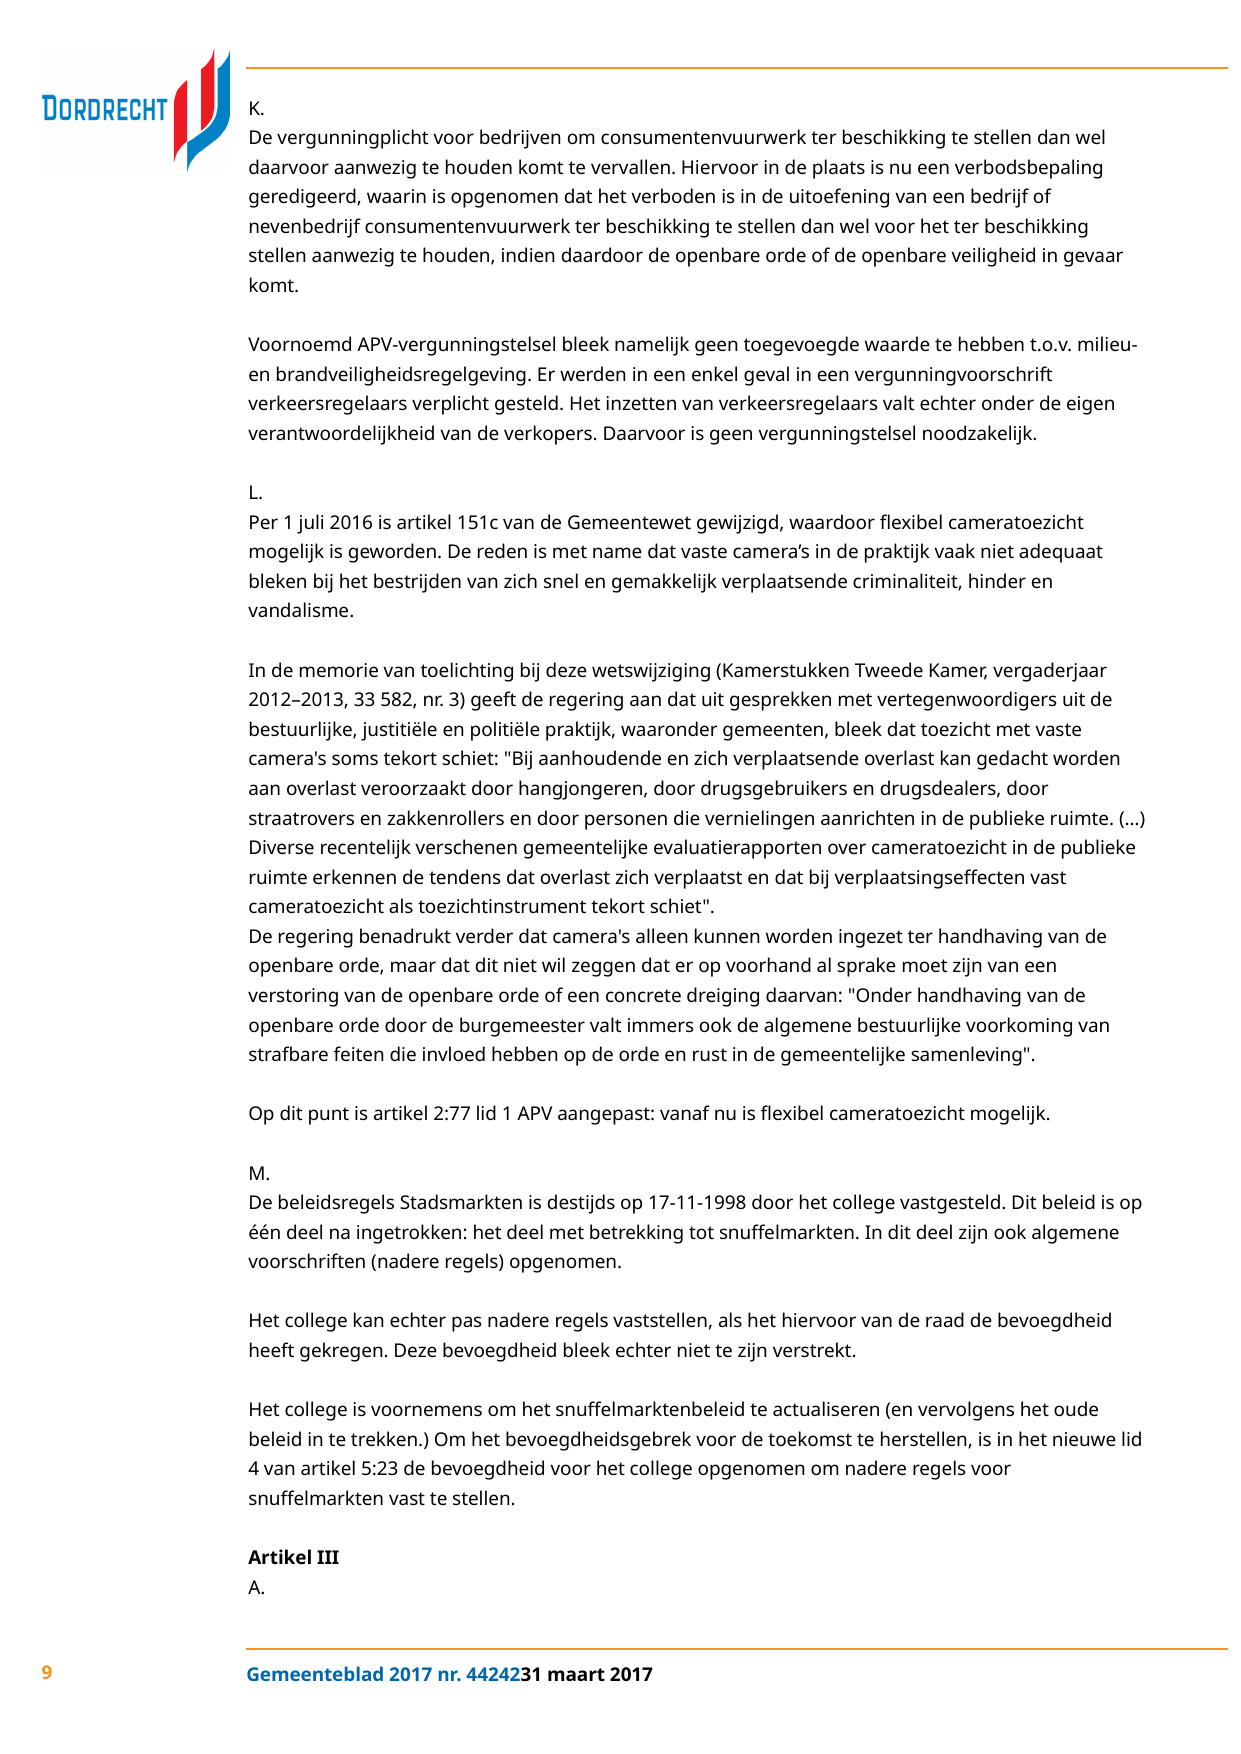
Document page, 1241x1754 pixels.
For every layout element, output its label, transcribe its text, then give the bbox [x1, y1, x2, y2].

text L. [248, 479, 1152, 505]
text De beleidsregels Stadsmarkten is destijds op 17-11-1998 door het college vastgesteld. Dit beleid is op één deel na ingetrokken: het deel met betrekking tot snuffelmarkten. In dit deel zijn ook algemene voorschriften (nadere regels) opgenomen. [248, 1189, 1152, 1274]
text Op dit punt is artikel 2:77 lid 1 APV aangepast: vanaf nu is flexibel cameratoezicht mogelijk. [248, 1101, 1152, 1126]
text Het college is voornemens om het snuffelmarktenbeleid te actualiseren (en vervolgens het oude beleid in te trekken.) Om het bevoegdheidsgebrek voor de toekomst te herstellen, is in het nieuwe lid 4 van artikel 5:23 de bevoegdheid voor het college opgenomen om nadere regels voor snuffelmarkten vast te stellen. [248, 1396, 1152, 1511]
text M. [248, 1160, 1152, 1186]
picture [41, 47, 231, 172]
text De regering benadrukt verder dat camera's alleen kunnen worden ingezet ter handhaving van de openbare orde, maar dat dit niet wil zeggen dat er op voorhand al sprake moet zijn van een verstoring van de openbare orde of een concrete dreiging daarvan: "Onder handhaving van de openbare orde door de burgemeester valt immers ook de algemene bestuurlijke voorkoming van strafbare feiten die invloed hebben op de orde en rust in de gemeentelijke samenleving". [248, 923, 1152, 1067]
text Per 1 juli 2016 is artikel 151c van de Gemeentewet gewijzigd, waardoor flexibel cameratoezicht mogelijk is geworden. De reden is met name dat vaste camera’s in de praktijk vaak niet adequaat bleken bij het bestrijden van zich snel en gemakkelijk verplaatsende criminaliteit, hinder en vandalisme. [248, 509, 1152, 623]
text A. [248, 1574, 1152, 1600]
text Het college kan echter pas nadere regels vaststellen, als het hiervoor van de raad de bevoegdheid heeft gekregen. Deze bevoegdheid bleek echter niet te zijn verstrekt. [248, 1308, 1152, 1363]
text De vergunningplicht voor bedrijven om consumentenvuurwerk ter beschikking te stellen dan wel daarvoor aanwezig te houden komt te vervallen. Hiervoor in de plaats is nu een verbodsbepaling geredigeerd, waarin is opgenomen dat het verboden is in de uitoefening van een bedrijf of nevenbedrijf consumentenvuurwerk ter beschikking te stellen dan wel voor het ter beschikking stellen aanwezig te houden, indien daardoor de openbare orde of de openbare veiligheid in gevaar komt. [248, 124, 1152, 298]
text Artikel III [248, 1544, 1152, 1570]
text Voornoemd APV-vergunningstelsel bleek namelijk geen toegevoegde waarde te hebben t.o.v. milieu- en brandveiligheidsregelgeving. Er werden in een enkel geval in een vergunningvoorschrift verkeersregelaars verplicht gesteld. Het inzetten van verkeersregelaars valt echter onder de eigen verantwoordelijkheid van de verkopers. Daarvoor is geen vergunningstelsel noodzakelijk. [248, 331, 1152, 446]
text K. [248, 95, 1152, 121]
text In de memorie van toelichting bij deze wetswijziging (Kamerstukken Tweede Kamer, vergaderjaar 2012–2013, 33 582, nr. 3) geeft de regering aan dat uit gesprekken met vertegenwoordigers uit de bestuurlijke, justitiële en politiële praktijk, waaronder gemeenten, bleek dat toezicht met vaste camera's soms tekort schiet: "Bij aanhoudende en zich verplaatsende overlast kan gedacht worden aan overlast veroorzaakt door hangjongeren, door drugsgebruikers en drugsdealers, door straatrovers en zakkenrollers en door personen die vernielingen aanrichten in de publieke ruimte. (…) Diverse recentelijk verschenen gemeentelijke evaluatierapporten over cameratoezicht in de publieke ruimte erkennen de tendens dat overlast zich verplaatst en dat bij verplaatsingseffecten vast cameratoezicht als toezichtinstrument tekort schiet". [248, 657, 1152, 919]
